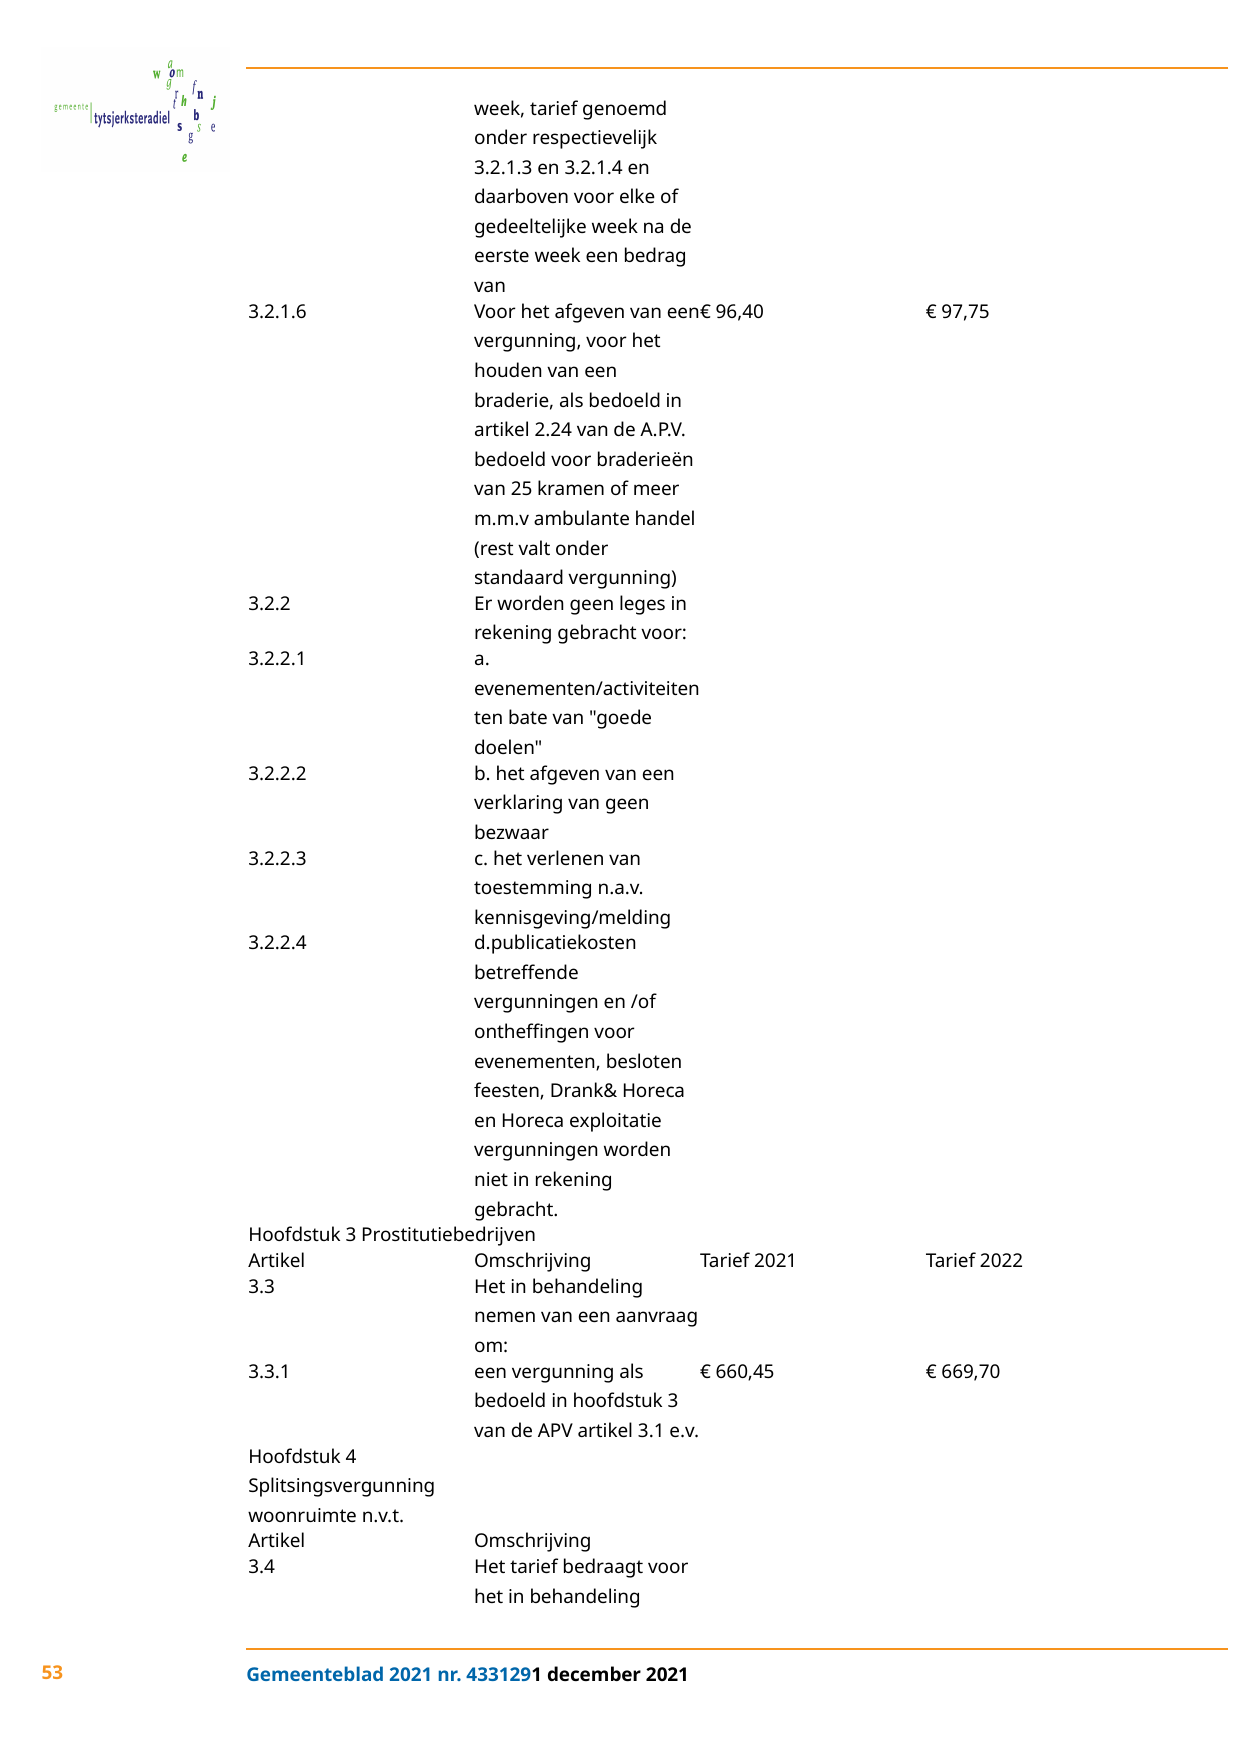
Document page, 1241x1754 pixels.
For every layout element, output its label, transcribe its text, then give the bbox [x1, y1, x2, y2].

table_cell week, tarief genoemd onder respectievelijk 3.2.1.3 en 3.2.1.4 en daarboven voor elke of gedeeltelijke week na de eerste week een bedrag van [474, 95, 700, 298]
table_cell [926, 1554, 1152, 1609]
table_cell Omschrijving [474, 1247, 700, 1273]
table_cell Tarief 2022 [926, 1247, 1152, 1273]
table_cell 3.2.2.2 [248, 760, 474, 845]
table_cell [474, 1443, 700, 1528]
table_cell [700, 95, 926, 298]
table_cell [926, 1528, 1152, 1553]
table_cell Hoofdstuk 4 Splitsingsvergunning woonruimte n.v.t. [248, 1443, 474, 1528]
table_cell Voor het afgeven van een vergunning, voor het houden van een braderie, als bedoeld in artikel 2.24 van de A.P.V. bedoeld voor braderieën van 25 kramen of meer m.m.v ambulante handel (rest valt onder standaard vergunning) [474, 298, 700, 590]
table_cell € 660,45 [700, 1358, 926, 1443]
table_cell Hoofdstuk 3 Prostitutiebedrijven [248, 1222, 700, 1247]
table_cell [700, 760, 926, 845]
table_cell Het tarief bedraagt voor het in behandeling [474, 1554, 700, 1609]
table_cell Omschrijving [474, 1528, 700, 1553]
table_cell Tarief 2021 [700, 1247, 926, 1273]
table_cell [926, 1443, 1152, 1528]
picture [41, 47, 231, 172]
table_cell 3.2.2.1 [248, 645, 474, 760]
table_cell [248, 95, 474, 298]
table_cell [926, 590, 1152, 645]
table_cell Er worden geen leges in rekening gebracht voor: [474, 590, 700, 645]
table_cell [926, 930, 1152, 1222]
table_cell [700, 1222, 926, 1247]
table_cell Het in behandeling nemen van een aanvraag om: [474, 1273, 700, 1358]
table_cell € 96,40 [700, 298, 926, 590]
table_cell [700, 1273, 926, 1358]
table_cell 3.2.2.4 [248, 930, 474, 1222]
table_cell een vergunning als bedoeld in hoofdstuk 3 van de APV artikel 3.1 e.v. [474, 1358, 700, 1443]
table_cell [700, 1443, 926, 1528]
table_cell d.publicatiekosten betreffende vergunningen en /of ontheffingen voor evenementen, besloten feesten, Drank& Horeca en Horeca exploitatie vergunningen worden niet in rekening gebracht. [474, 930, 700, 1222]
table_cell [700, 930, 926, 1222]
table_cell [926, 845, 1152, 929]
table_cell [700, 845, 926, 929]
table_cell 3.2.2 [248, 590, 474, 645]
table_cell 3.2.2.3 [248, 845, 474, 929]
table_cell [700, 1528, 926, 1553]
table_cell [926, 95, 1152, 298]
table_cell [700, 645, 926, 760]
table_cell [926, 760, 1152, 845]
table_cell [926, 1222, 1152, 1247]
table_cell 3.2.1.6 [248, 298, 474, 590]
table_cell [926, 645, 1152, 760]
table_cell [926, 1273, 1152, 1358]
table_cell € 97,75 [926, 298, 1152, 590]
table_cell a. evenementen/activiteiten ten bate van "goede doelen" [474, 645, 700, 760]
table_cell [700, 1554, 926, 1609]
table_cell [700, 590, 926, 645]
table_cell € 669,70 [926, 1358, 1152, 1443]
table_cell b. het afgeven van een verklaring van geen bezwaar [474, 760, 700, 845]
table_cell 3.4 [248, 1554, 474, 1609]
table_cell c. het verlenen van toestemming n.a.v. kennisgeving/melding [474, 845, 700, 929]
table_cell Artikel [248, 1247, 474, 1273]
table_cell 3.3.1 [248, 1358, 474, 1443]
table_cell Artikel [248, 1528, 474, 1553]
table_cell 3.3 [248, 1273, 474, 1358]
